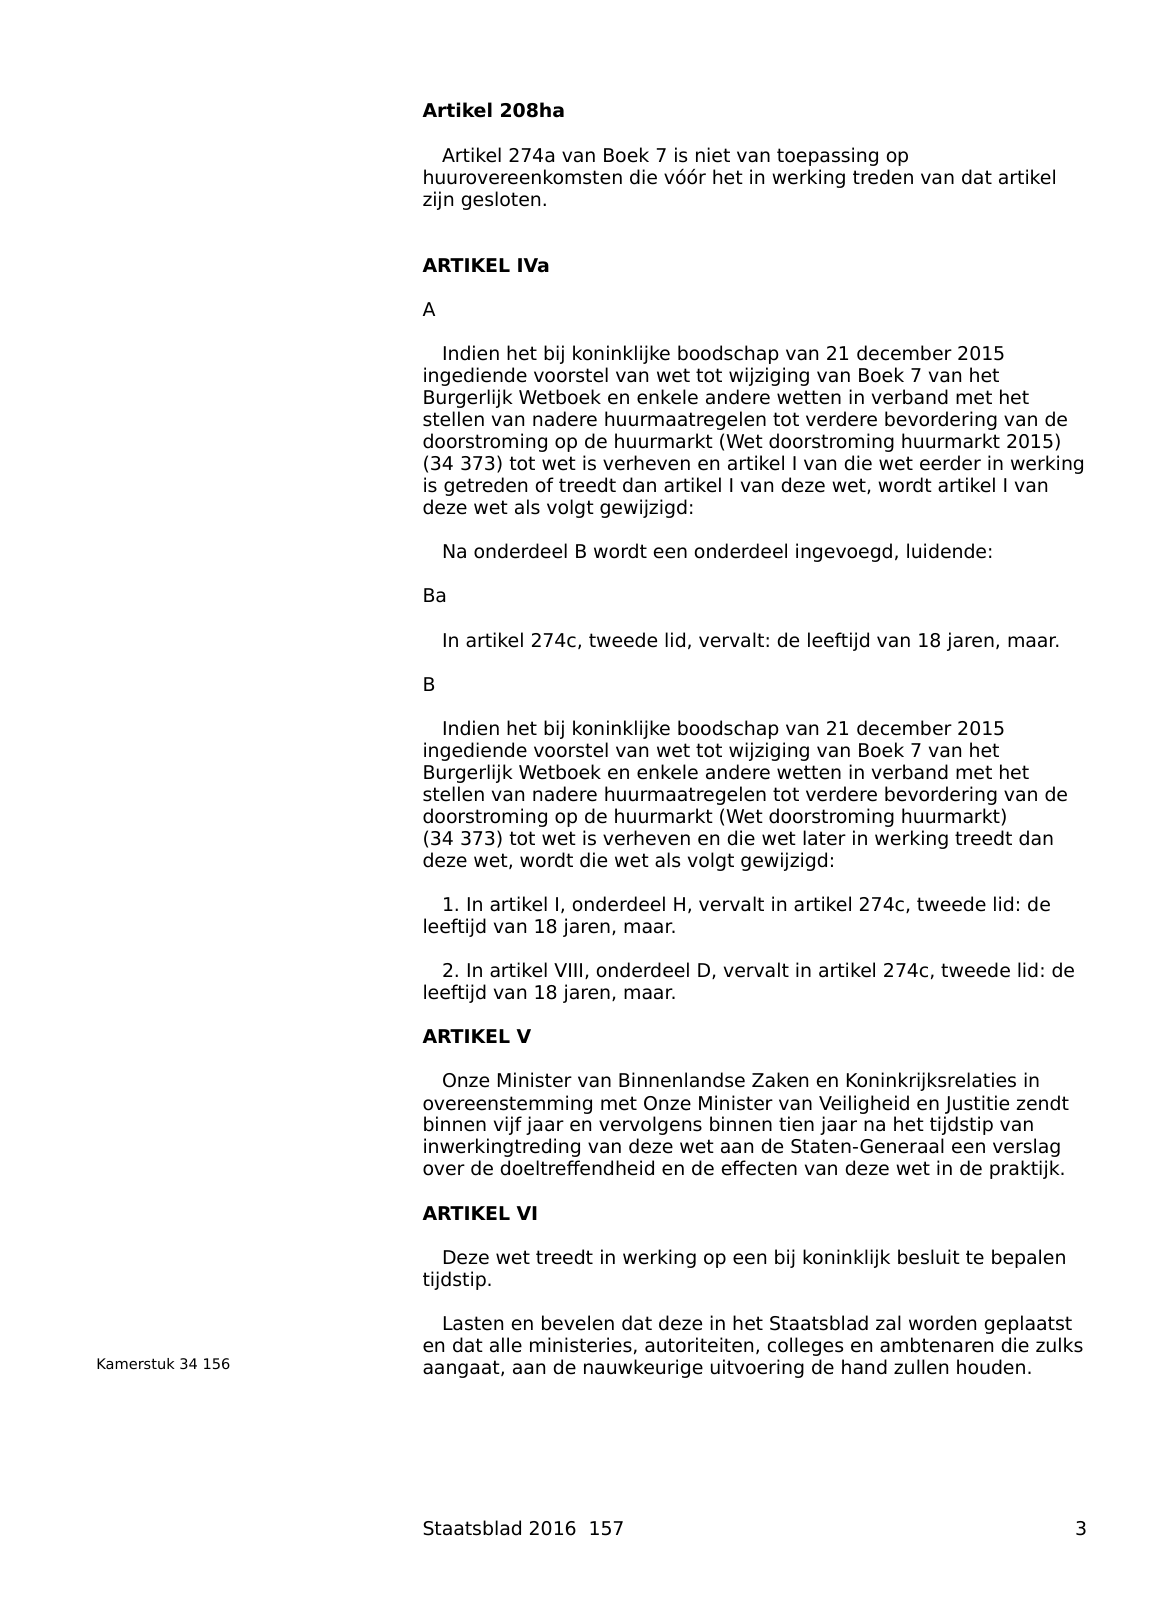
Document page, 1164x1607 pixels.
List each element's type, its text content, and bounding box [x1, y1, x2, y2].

text Lasten en bevelen dat deze in het Staatsblad zal worden geplaatst en dat alle ministeries, autoriteiten, colleges en ambtenaren die zulks aangaat, aan de nauwkeurige uitvoering de hand zullen houden. [422, 1313, 1087, 1379]
text B [422, 674, 1087, 696]
subtitle Artikel 208ha [422, 100, 1087, 122]
text Ba [422, 585, 1087, 607]
text 2. In artikel VIII, onderdeel D, vervalt in artikel 274c, tweede lid: de leeftijd van 18 jaren, maar. [422, 960, 1087, 1004]
text Na onderdeel B wordt een onderdeel ingevoegd, luidende: [422, 541, 1087, 563]
text Indien het bij koninklijke boodschap van 21 december 2015 ingediende voorstel van wet tot wijziging van Boek 7 van het Burgerlijk Wetboek en enkele andere wetten in verband met het stellen van nadere huurmaatregelen tot verdere bevordering van de doorstroming op de huurmarkt (Wet doorstroming huurmarkt) (34 373) tot wet is verheven en die wet later in werking treedt dan deze wet, wordt die wet als volgt gewijzigd: [422, 718, 1087, 872]
subtitle ARTIKEL IVa [422, 255, 1087, 277]
subtitle ARTIKEL V [422, 1026, 1087, 1048]
text In artikel 274c, tweede lid, vervalt: de leeftijd van 18 jaren, maar. [422, 629, 1087, 652]
subtitle ARTIKEL VI [422, 1202, 1087, 1224]
text Indien het bij koninklijke boodschap van 21 december 2015 ingediende voorstel van wet tot wijziging van Boek 7 van het Burgerlijk Wetboek en enkele andere wetten in verband met het stellen van nadere huurmaatregelen tot verdere bevordering van de doorstroming op de huurmarkt (Wet doorstroming huurmarkt 2015) (34 373) tot wet is verheven en artikel I van die wet eerder in werking is getreden of treedt dan artikel I van deze wet, wordt artikel I van deze wet als volgt gewijzigd: [422, 343, 1087, 519]
text Artikel 274a van Boek 7 is niet van toepassing op huurovereenkomsten die vóór het in werking treden van dat artikel zijn gesloten. [422, 144, 1087, 211]
text Deze wet treedt in werking op een bij koninklijk besluit te bepalen tijdstip. [422, 1247, 1087, 1291]
text Kamerstuk 34 156 [77, 1356, 396, 1373]
text Onze Minister van Binnenlandse Zaken en Koninkrijksrelaties in overeenstemming met Onze Minister van Veiligheid en Justitie zendt binnen vijf jaar en vervolgens binnen tien jaar na het tijdstip van inwerkingtreding van deze wet aan de Staten-Generaal een verslag over de doeltreffendheid en de effecten van deze wet in de praktijk. [422, 1070, 1087, 1180]
text 1. In artikel I, onderdeel H, vervalt in artikel 274c, tweede lid: de leeftijd van 18 jaren, maar. [422, 894, 1087, 938]
text A [422, 299, 1087, 321]
